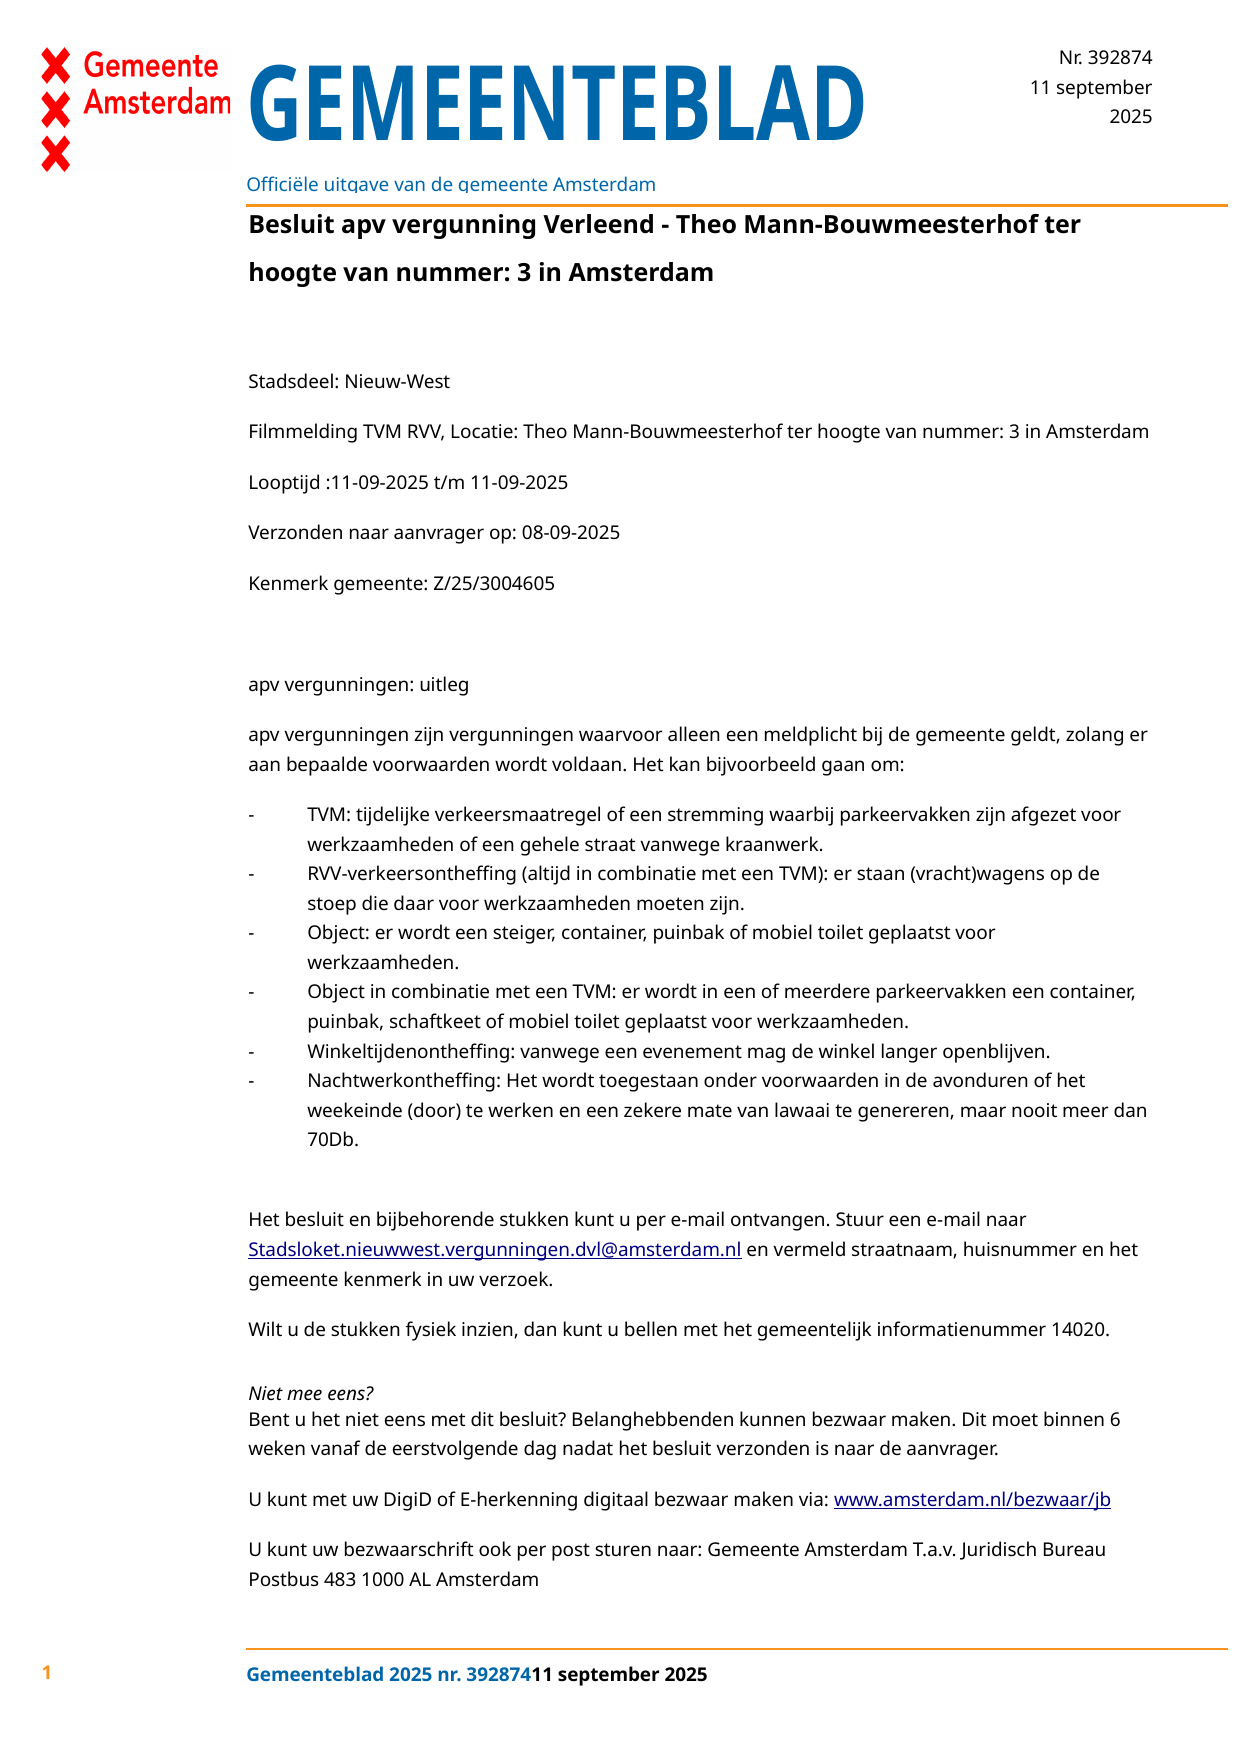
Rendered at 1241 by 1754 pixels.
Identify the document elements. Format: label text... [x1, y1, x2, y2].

text Wilt u de stukken fysiek inzien, dan kunt u bellen met het gemeentelijk informatienummer 14020. [248, 1316, 1152, 1342]
text apv vergunningen: uitleg [248, 671, 1152, 697]
text Besluit apv vergunning Verleend - Theo Mann-Bouwmeesterhof ter hoogte van nummer: 3 in Amsterdam [248, 207, 1152, 288]
list Object in combinatie met een TVM: er wordt in een of meerdere parkeervakken een container, puinbak, schaftkeet of mobiel toilet geplaatst voor werkzaamheden. [248, 979, 1152, 1034]
list RVV-verkeersontheffing (altijd in combinatie met een TVM): er staan (vracht)wagens op de stoep die daar voor werkzaamheden moeten zijn. [248, 860, 1152, 916]
text Stadsdeel: Nieuw-West [248, 368, 1152, 394]
text Niet mee eens? [248, 1380, 1152, 1406]
text U kunt uw bezwaarschrift ook per post sturen naar: Gemeente Amsterdam T.a.v. Juridisch Bureau Postbus 483 1000 AL Amsterdam [248, 1536, 1152, 1592]
text Het besluit en bijbehorende stukken kunt u per e-mail ontvangen. Stuur een e-mail naar Stadsloket.nieuwwest.vergunningen.dvl@amsterdam.nl en vermeld straatnaam, huisnummer en het gemeente kenmerk in uw verzoek. [248, 1207, 1152, 1292]
text Filmmelding TVM RVV, Locatie: Theo Mann-Bouwmeesterhof ter hoogte van nummer: 3 in Amsterdam [248, 419, 1152, 444]
list TVM: tijdelijke verkeersmaatregel of een stremming waarbij parkeervakken zijn afgezet voor werkzaamheden of een gehele straat vanwege kraanwerk. [248, 801, 1152, 857]
text Verzonden naar aanvrager op: 08-09-2025 [248, 519, 1152, 545]
text U kunt met uw DigiD of E-herkenning digitaal bezwaar maken via: www.amsterdam.nl/bezwaar/jb [248, 1486, 1152, 1512]
list Nachtwerkontheffing: Het wordt toegestaan onder voorwaarden in de avonduren of het weekeinde (door) te werken en een zekere mate van lawaai te genereren, maar nooit meer dan 70Db. [248, 1067, 1152, 1152]
list Object: er wordt een steiger, container, puinbak of mobiel toilet geplaatst voor werkzaamheden. [248, 919, 1152, 975]
text Kenmerk gemeente: Z/25/3004605 [248, 570, 1152, 596]
list Winkeltijdenontheffing: vanwege een evenement mag de winkel langer openblijven. [248, 1038, 1152, 1064]
picture [41, 47, 231, 172]
text Looptijd :11-09-2025 t/m 11-09-2025 [248, 469, 1152, 495]
text apv vergunningen zijn vergunningen waarvoor alleen een meldplicht bij de gemeente geldt, zolang er aan bepaalde voorwaarden wordt voldaan. Het kan bijvoorbeeld gaan om: [248, 721, 1152, 777]
text Bent u het niet eens met dit besluit? Belanghebbenden kunnen bezwaar maken. Dit moet binnen 6 weken vanaf de eerstvolgende dag nadat het besluit verzonden is naar de aanvrager. [248, 1406, 1152, 1461]
